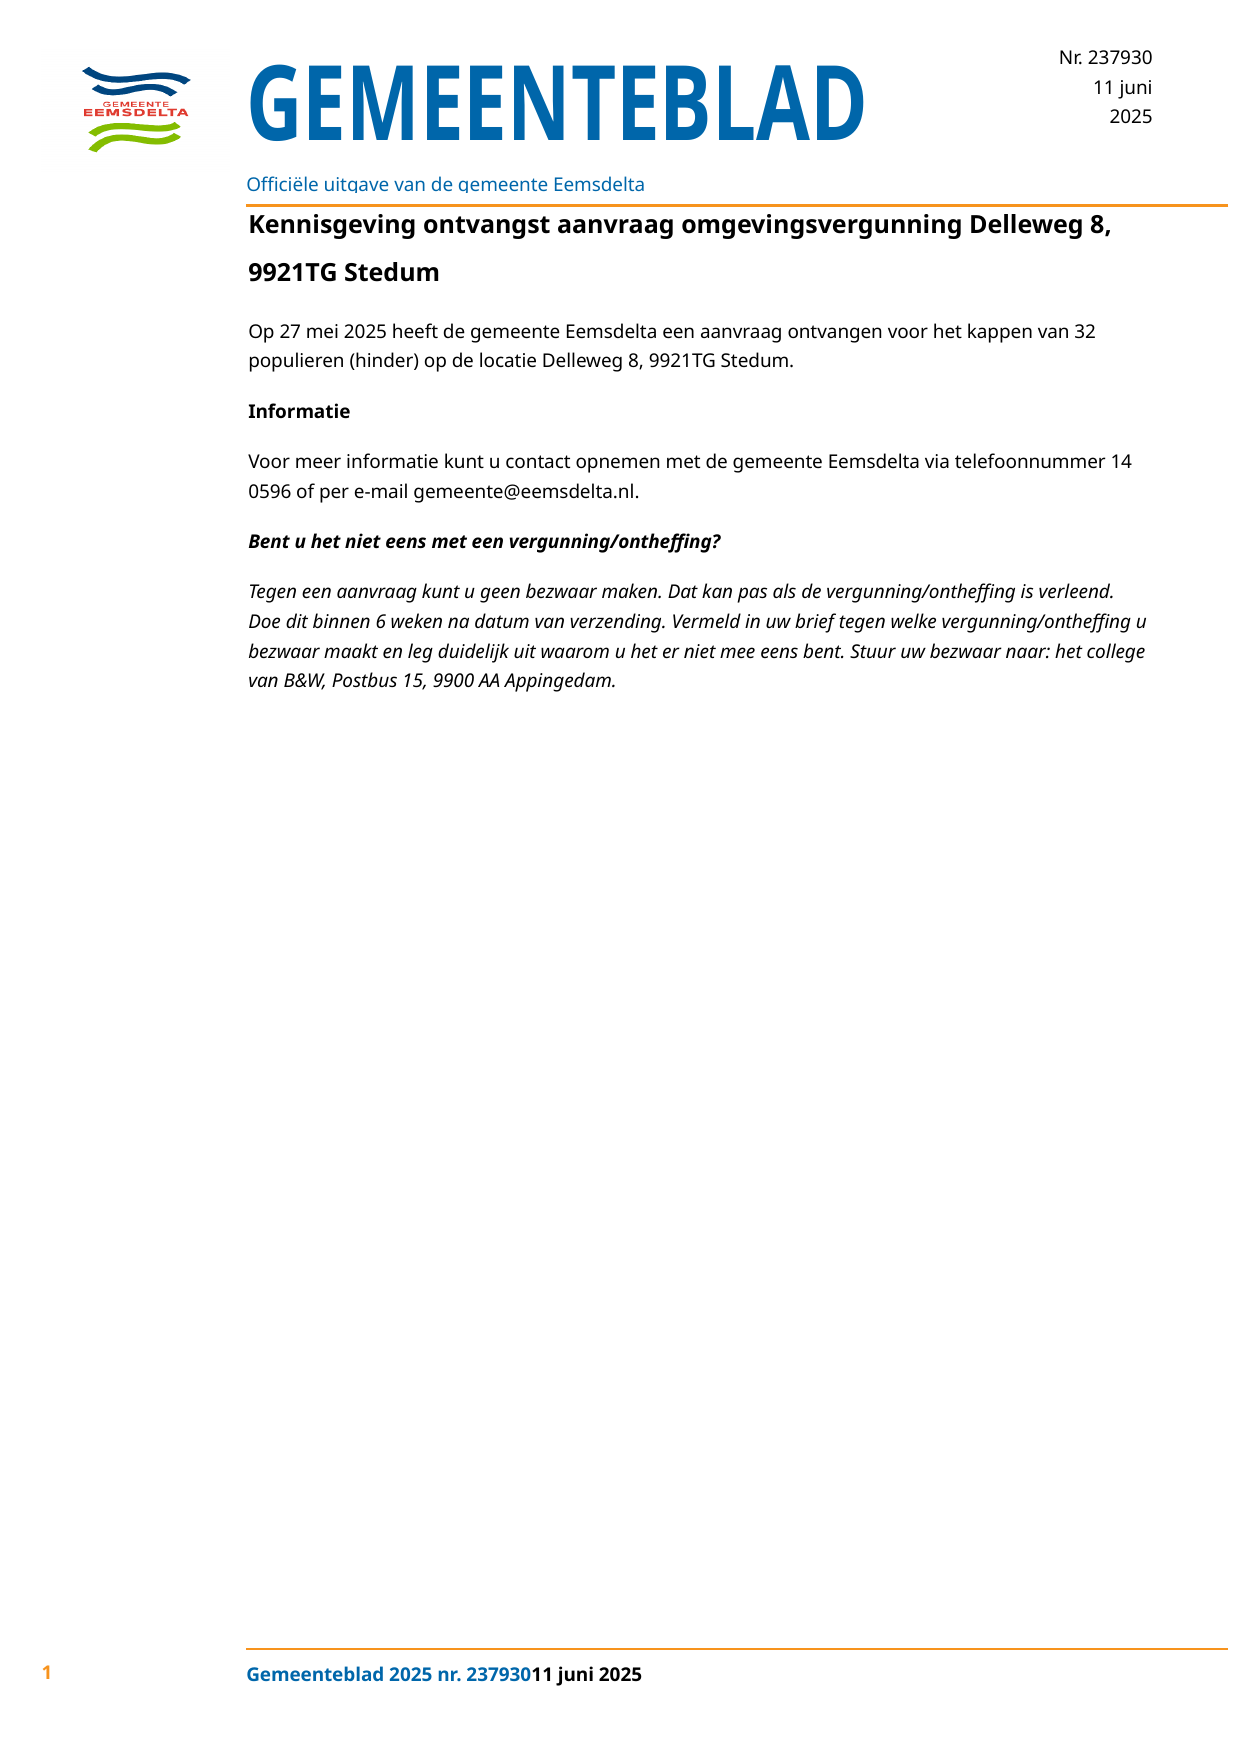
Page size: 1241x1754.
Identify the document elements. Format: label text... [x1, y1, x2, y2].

picture [41, 47, 231, 172]
text Tegen een aanvraag kunt u geen bezwaar maken. Dat kan pas als de vergunning/ontheffing is verleend. Doe dit binnen 6 weken na datum van verzending. Vermeld in uw brief tegen welke vergunning/ontheffing u bezwaar maakt en leg duidelijk uit waarom u het er niet mee eens bent. Stuur uw bezwaar naar: het college van B&W, Postbus 15, 9900 AA Appingedam. [248, 579, 1152, 693]
text Op 27 mei 2025 heeft de gemeente Eemsdelta een aanvraag ontvangen voor het kappen van 32 populieren (hinder) op de locatie Delleweg 8, 9921TG Stedum. [248, 318, 1152, 373]
text Kennisgeving ontvangst aanvraag omgevingsvergunning Delleweg 8, 9921TG Stedum [248, 207, 1152, 288]
text Voor meer informatie kunt u contact opnemen met de gemeente Eemsdelta via telefoonnummer 14 0596 of per e-mail gemeente@eemsdelta.nl. [248, 448, 1152, 504]
text Informatie [248, 398, 1152, 424]
text Bent u het niet eens met een vergunning/ontheffing? [248, 528, 1152, 554]
